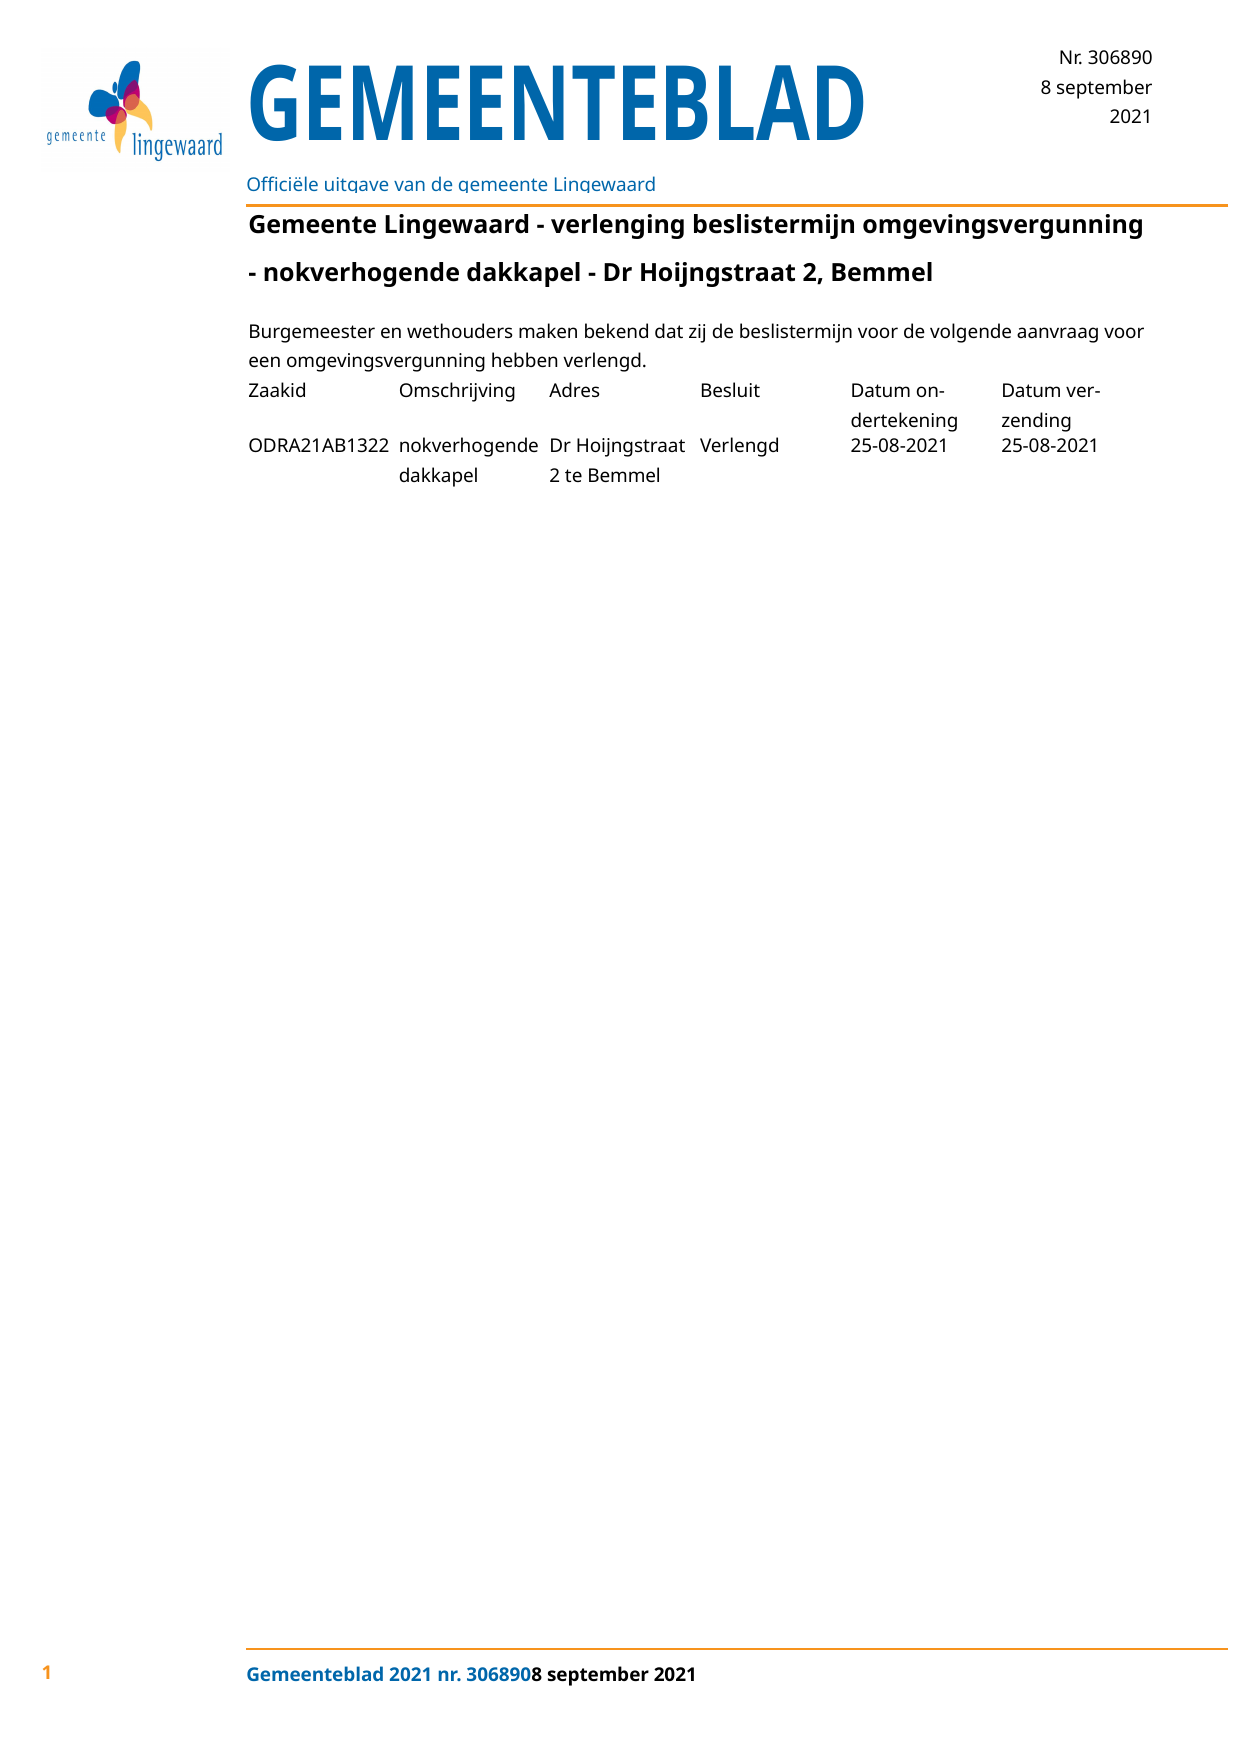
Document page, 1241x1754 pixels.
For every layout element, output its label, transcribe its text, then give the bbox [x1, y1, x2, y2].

table_header Datum on-dertekening [850, 377, 1001, 432]
table_cell Verlengd [700, 433, 850, 488]
table_cell ODRA21AB1322 [248, 433, 398, 488]
table_header Adres [549, 377, 700, 432]
table_cell Dr Hoijngstraat 2 te Bemmel [549, 433, 700, 488]
text Burgemeester en wethouders maken bekend dat zij de beslistermijn voor de volgende aanvraag voor een omgevingsvergunning hebben verlengd. [248, 318, 1152, 373]
table_header Omschrijving [399, 377, 549, 432]
picture [41, 47, 231, 172]
table_cell 25-08-2021 [1001, 433, 1152, 488]
text Gemeente Lingewaard - verlenging beslistermijn omgevingsvergunning - nokverhogende dakkapel - Dr Hoijngstraat 2, Bemmel [248, 207, 1152, 288]
table_header Zaakid [248, 377, 398, 432]
table_header Datum ver-zending [1001, 377, 1152, 432]
table_header Besluit [700, 377, 850, 432]
table_cell nokverhogende dakkapel [399, 433, 549, 488]
table_cell 25-08-2021 [850, 433, 1001, 488]
